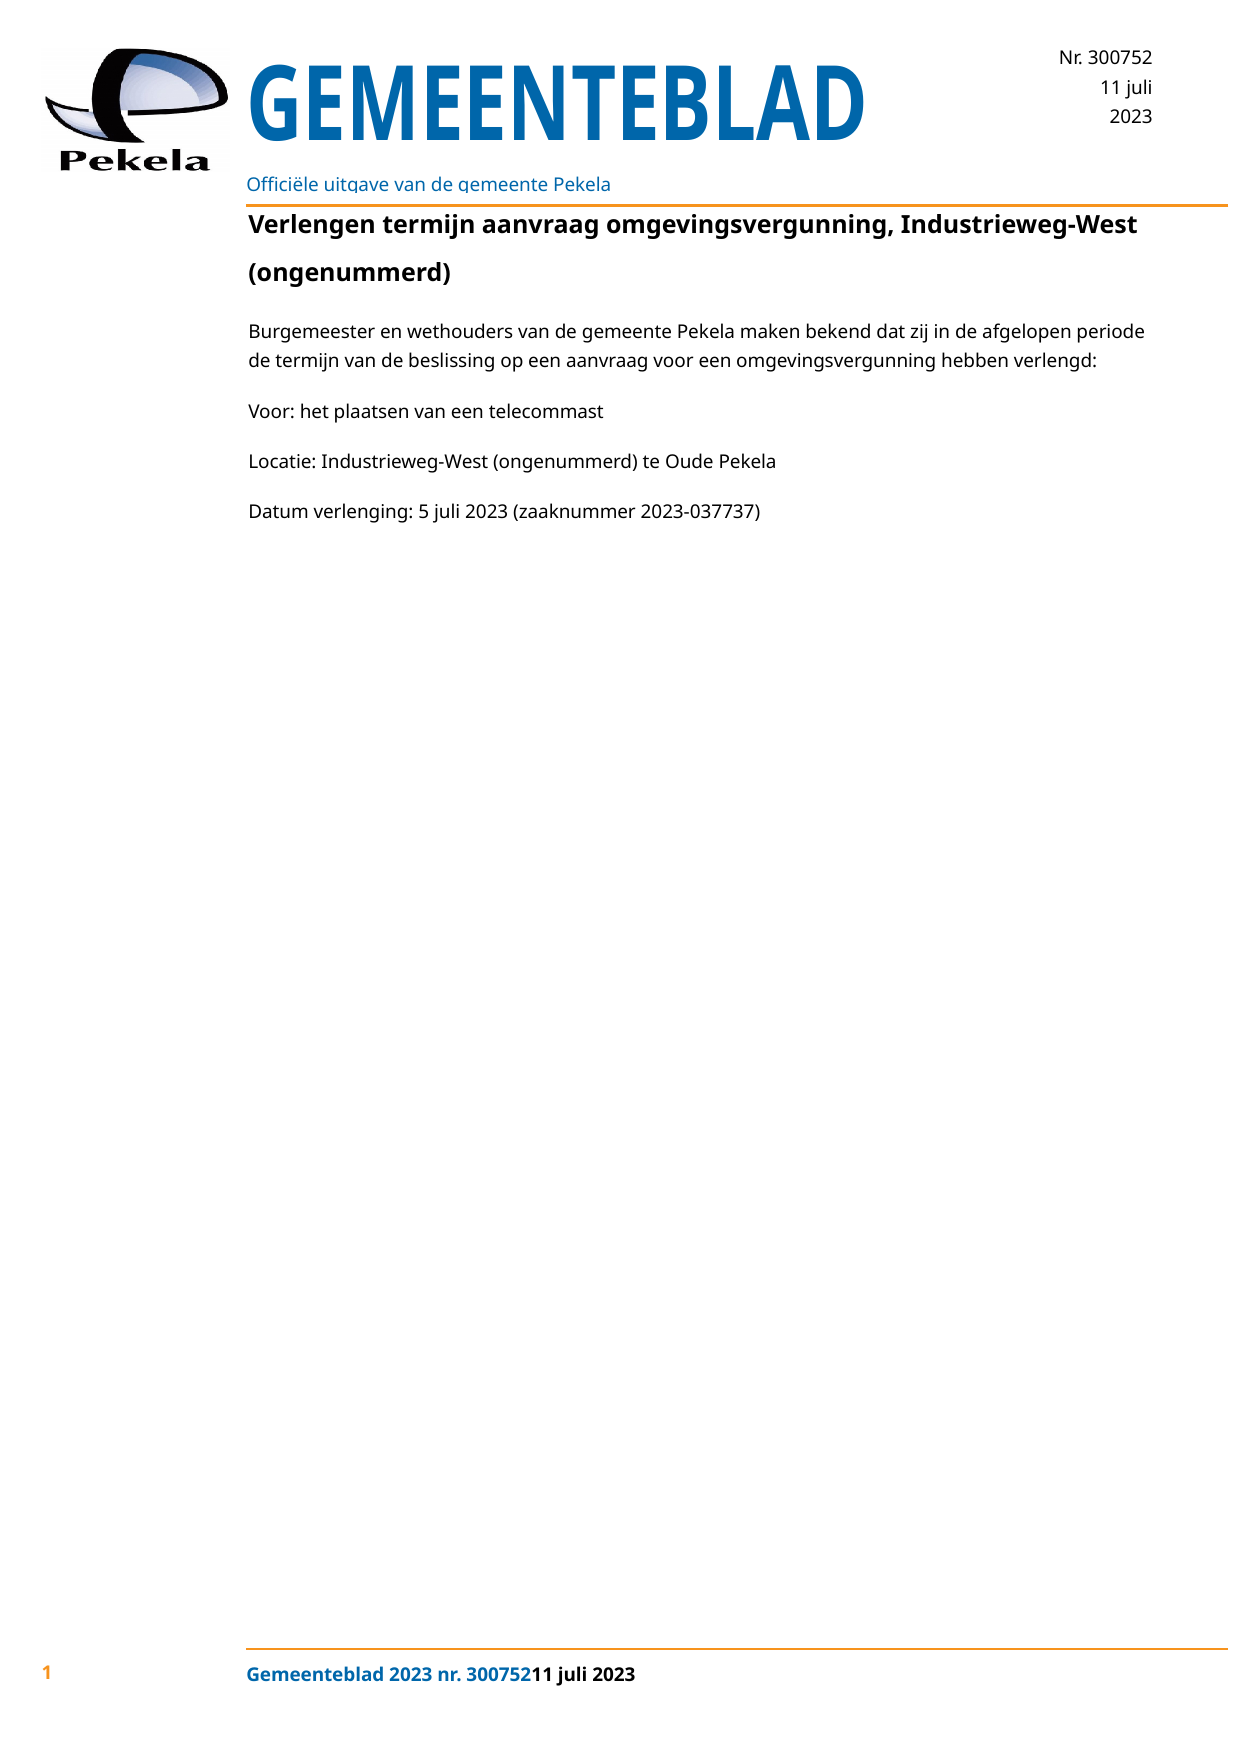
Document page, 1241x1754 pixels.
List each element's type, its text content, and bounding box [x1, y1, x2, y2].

text Voor: het plaatsen van een telecommast [248, 398, 1152, 424]
text Datum verlenging: 5 juli 2023 (zaaknummer 2023-037737) [248, 499, 1152, 524]
text Verlengen termijn aanvraag omgevingsvergunning, Industrieweg-West (ongenummerd) [248, 207, 1152, 288]
text Locatie: Industrieweg-West (ongenummerd) te Oude Pekela [248, 448, 1152, 474]
picture [41, 47, 231, 172]
text Burgemeester en wethouders van de gemeente Pekela maken bekend dat zij in de afgelopen periode de termijn van de beslissing op een aanvraag voor een omgevingsvergunning hebben verlengd: [248, 318, 1152, 373]
